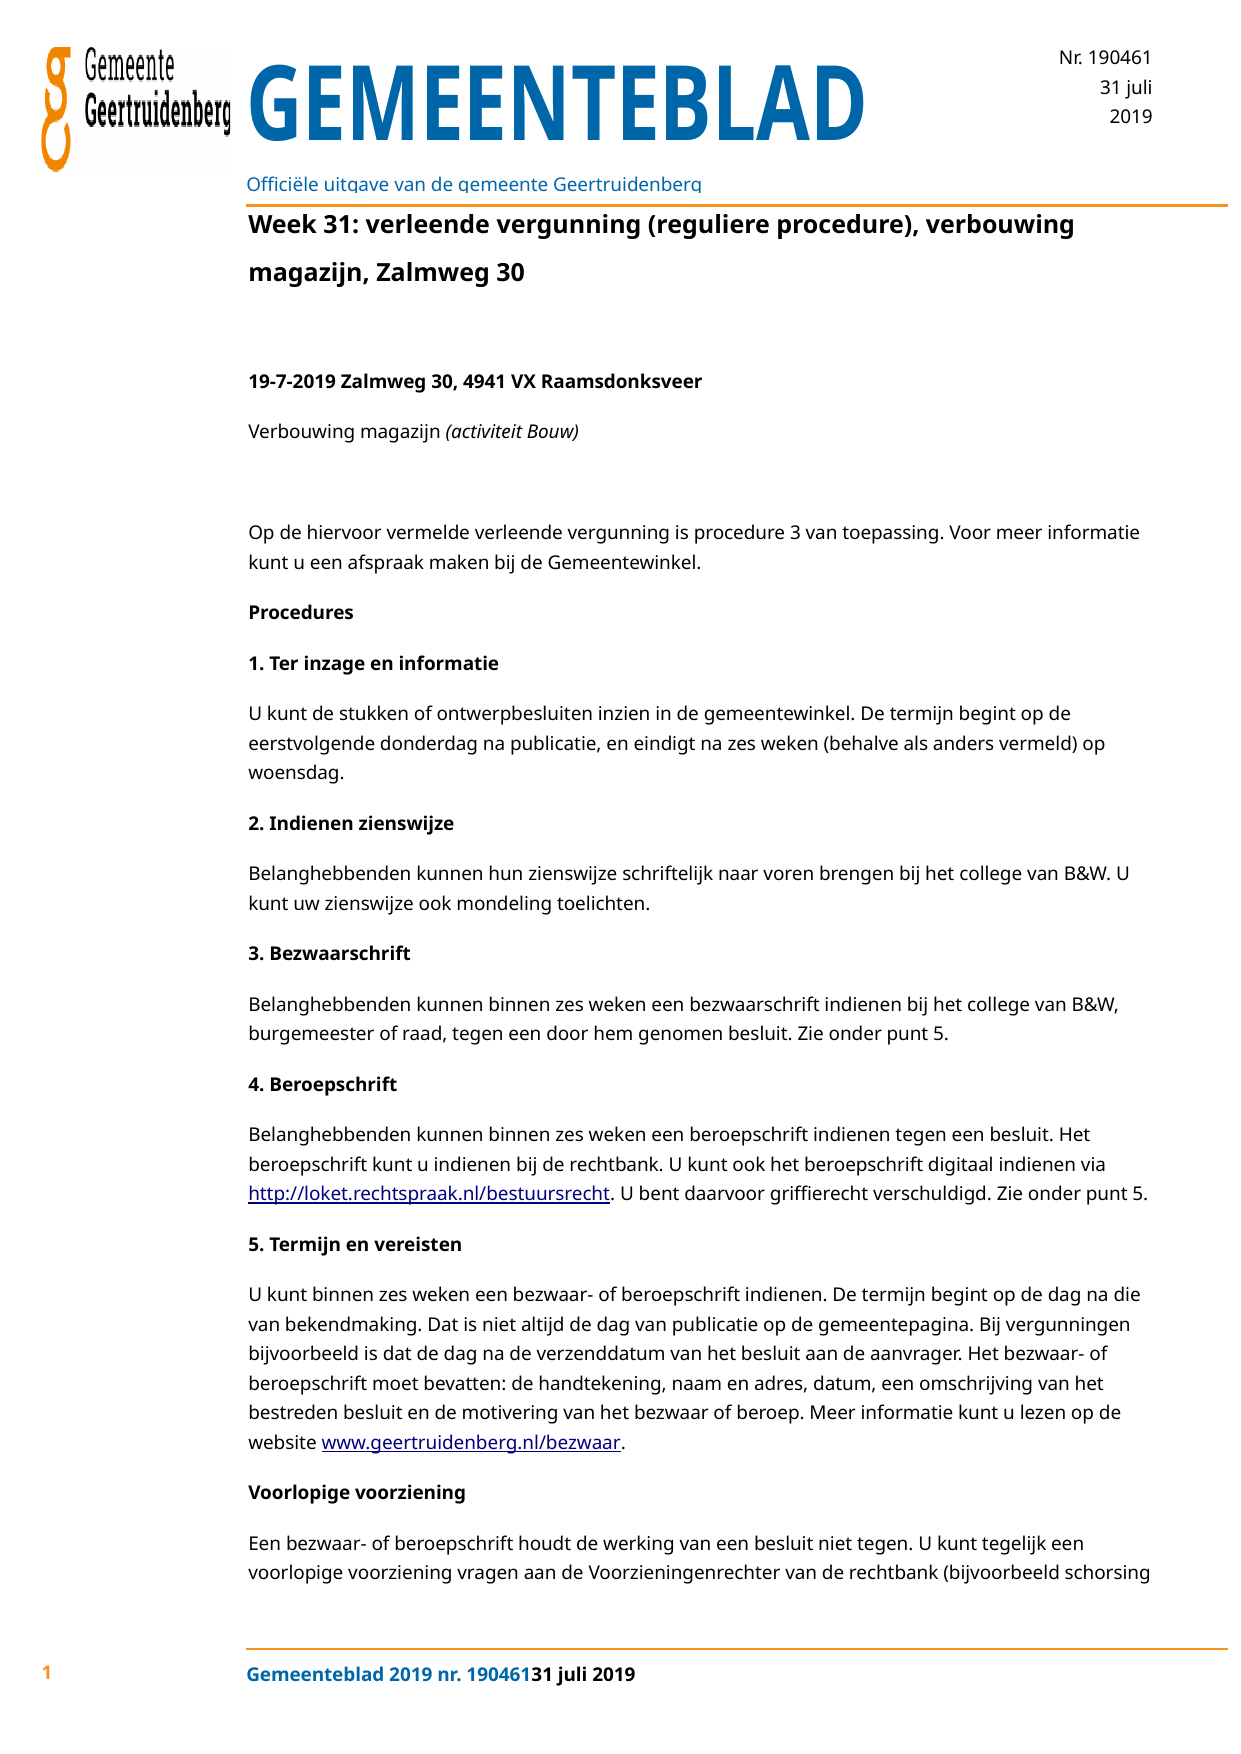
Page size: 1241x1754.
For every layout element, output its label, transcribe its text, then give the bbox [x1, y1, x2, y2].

text 1. Ter inzage en informatie [248, 650, 1152, 676]
text U kunt de stukken of ontwerpbesluiten inzien in de gemeentewinkel. De termijn begint op de eerstvolgende donderdag na publicatie, en eindigt na zes weken (behalve als anders vermeld) op woensdag. [248, 700, 1152, 785]
text 2. Indienen zienswijze [248, 810, 1152, 836]
text Op de hiervoor vermelde verleende vergunning is procedure 3 van toepassing. Voor meer informatie kunt u een afspraak maken bij de Gemeentewinkel. [248, 519, 1152, 575]
text Procedures [248, 599, 1152, 625]
picture [41, 47, 231, 172]
text Belanghebbenden kunnen binnen zes weken een bezwaarschrift indienen bij het college van B&W, burgemeester of raad, tegen een door hem genomen besluit. Zie onder punt 5. [248, 991, 1152, 1046]
text 19-7-2019 Zalmweg 30, 4941 VX Raamsdonksveer [248, 368, 1152, 394]
text 5. Termijn en vereisten [248, 1231, 1152, 1257]
text Belanghebbenden kunnen hun zienswijze schriftelijk naar voren brengen bij het college van B&W. U kunt uw zienswijze ook mondeling toelichten. [248, 860, 1152, 916]
text Verbouwing magazijn (activiteit Bouw) [248, 419, 1152, 444]
text Een bezwaar- of beroepschrift houdt de werking van een besluit niet tegen. U kunt tegelijk een voorlopige voorziening vragen aan de Voorzieningenrechter van de rechtbank (bijvoorbeeld schorsing [248, 1530, 1152, 1585]
text Voorlopige voorziening [248, 1479, 1152, 1505]
text Belanghebbenden kunnen binnen zes weken een beroepschrift indienen tegen een besluit. Het beroepschrift kunt u indienen bij de rechtbank. U kunt ook het beroepschrift digitaal indienen via http://loket.rechtspraak.nl/bestuursrecht. U bent daarvoor griffierecht verschuldigd. Zie onder punt 5. [248, 1121, 1152, 1206]
text Week 31: verleende vergunning (reguliere procedure), verbouwing magazijn, Zalmweg 30 [248, 207, 1152, 288]
text 3. Bezwaarschrift [248, 940, 1152, 966]
text U kunt binnen zes weken een bezwaar- of beroepschrift indienen. De termijn begint op de dag na die van bekendmaking. Dat is niet altijd de dag van publicatie op de gemeentepagina. Bij vergunningen bijvoorbeeld is dat de dag na de verzenddatum van het besluit aan de aanvrager. Het bezwaar- of beroepschrift moet bevatten: de handtekening, naam en adres, datum, een omschrijving van het bestreden besluit en de motivering van het bezwaar of beroep. Meer informatie kunt u lezen op de website www.geertruidenberg.nl/bezwaar. [248, 1281, 1152, 1455]
text 4. Beroepschrift [248, 1071, 1152, 1097]
